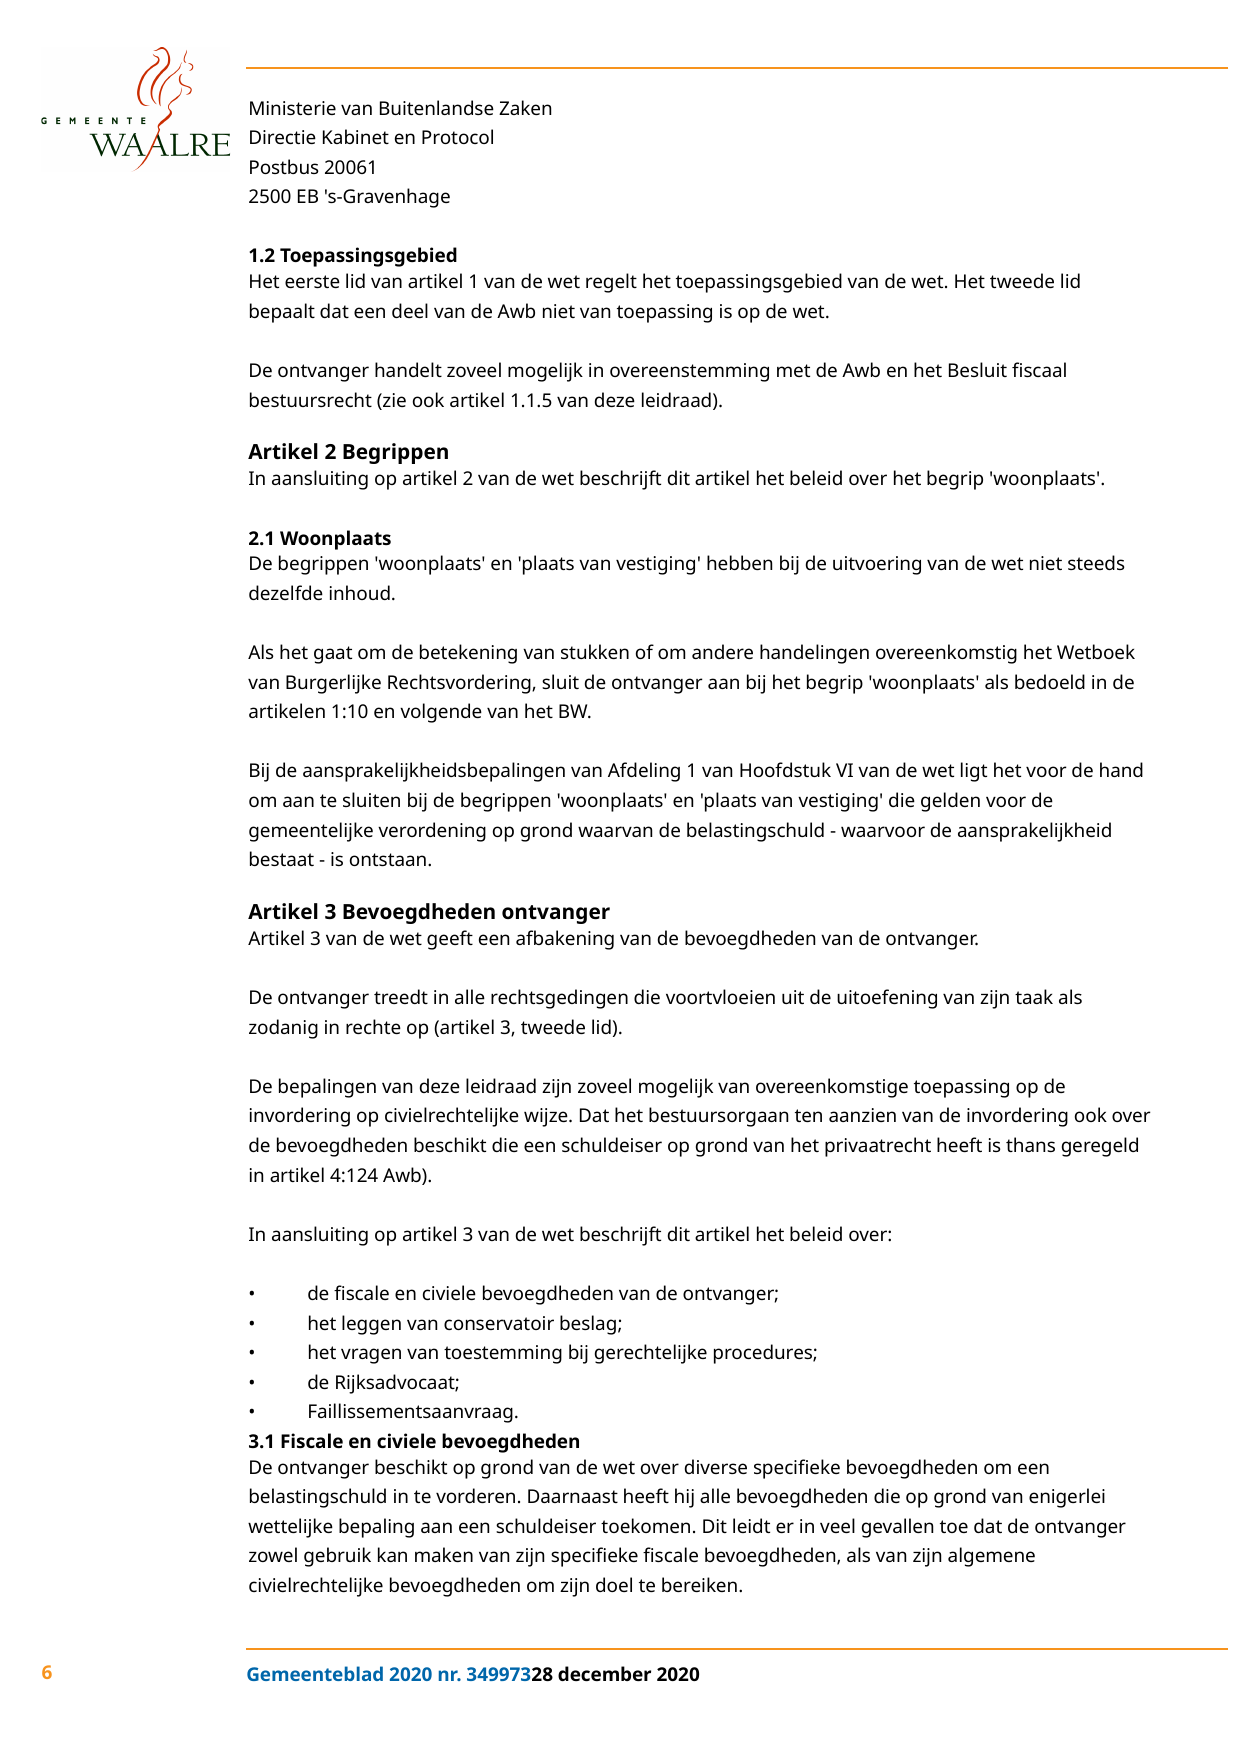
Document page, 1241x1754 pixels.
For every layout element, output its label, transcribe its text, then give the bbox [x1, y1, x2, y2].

text De begrippen 'woonplaats' en 'plaats van vestiging' hebben bij de uitvoering van de wet niet steeds dezelfde inhoud. [248, 551, 1152, 606]
text Directie Kabinet en Protocol [248, 124, 1152, 150]
text Artikel 3 Bevoegdheden ontvanger [248, 897, 1152, 925]
text De ontvanger treedt in alle rechtsgedingen die voortvloeien uit de uitoefening van zijn taak als zodanig in rechte op (artikel 3, tweede lid). [248, 984, 1152, 1040]
list de fiscale en civiele bevoegdheden van de ontvanger; [248, 1280, 1152, 1306]
text De ontvanger handelt zoveel mogelijk in overeenstemming met de Awb en het Besluit fiscaal bestuursrecht (zie ook artikel 1.1.5 van deze leidraad). [248, 357, 1152, 412]
text Artikel 2 Begrippen [248, 437, 1152, 466]
text De bepalingen van deze leidraad zijn zoveel mogelijk van overeenkomstige toepassing op de invordering op civielrechtelijke wijze. Dat het bestuursorgaan ten aanzien van de invordering ook over de bevoegdheden beschikt die een schuldeiser op grond van het privaatrecht heeft is thans geregeld in artikel 4:124 Awb). [248, 1073, 1152, 1188]
text In aansluiting op artikel 3 van de wet beschrijft dit artikel het beleid over: [248, 1221, 1152, 1247]
text Als het gaat om de betekening van stukken of om andere handelingen overeenkomstig het Wetboek van Burgerlijke Rechtsvordering, sluit de ontvanger aan bij het begrip 'woonplaats' als bedoeld in de artikelen 1:10 en volgende van het BW. [248, 639, 1152, 724]
text Postbus 20061 [248, 154, 1152, 180]
text De ontvanger beschikt op grond van de wet over diverse specifieke bevoegdheden om een belastingschuld in te vorderen. Daarnaast heeft hij alle bevoegdheden die op grond van enigerlei wettelijke bepaling aan een schuldeiser toekomen. Dit leidt er in veel gevallen toe dat de ontvanger zowel gebruik kan maken van zijn specifieke fiscale bevoegdheden, als van zijn algemene civielrechtelijke bevoegdheden om zijn doel te bereiken. [248, 1454, 1152, 1598]
list het vragen van toestemming bij gerechtelijke procedures; [248, 1339, 1152, 1365]
list het leggen van conservatoir beslag; [248, 1310, 1152, 1336]
text Bij de aansprakelijkheidsbepalingen van Afdeling 1 van Hoofdstuk VI van de wet ligt het voor de hand om aan te sluiten bij de begrippen 'woonplaats' en 'plaats van vestiging' die gelden voor de gemeentelijke verordening op grond waarvan de belastingschuld - waarvoor de aansprakelijkheid bestaat - is ontstaan. [248, 758, 1152, 872]
text Het eerste lid van artikel 1 van de wet regelt het toepassingsgebied van de wet. Het tweede lid bepaalt dat een deel van de Awb niet van toepassing is op de wet. [248, 268, 1152, 324]
text 2500 EB 's-Gravenhage [248, 183, 1152, 209]
list Faillissementsaanvraag. [248, 1398, 1152, 1424]
text In aansluiting op artikel 2 van de wet beschrijft dit artikel het beleid over het begrip 'woonplaats'. [248, 466, 1152, 491]
text Ministerie van Buitenlandse Zaken [248, 95, 1152, 121]
text 1.2 Toepassingsgebied [248, 243, 1152, 268]
list de Rijksadvocaat; [248, 1369, 1152, 1395]
text Artikel 3 van de wet geeft een afbakening van de bevoegdheden van de ontvanger. [248, 925, 1152, 951]
picture [41, 47, 231, 172]
text 2.1 Woonplaats [248, 525, 1152, 551]
text 3.1 Fiscale en civiele bevoegdheden [248, 1428, 1152, 1454]
